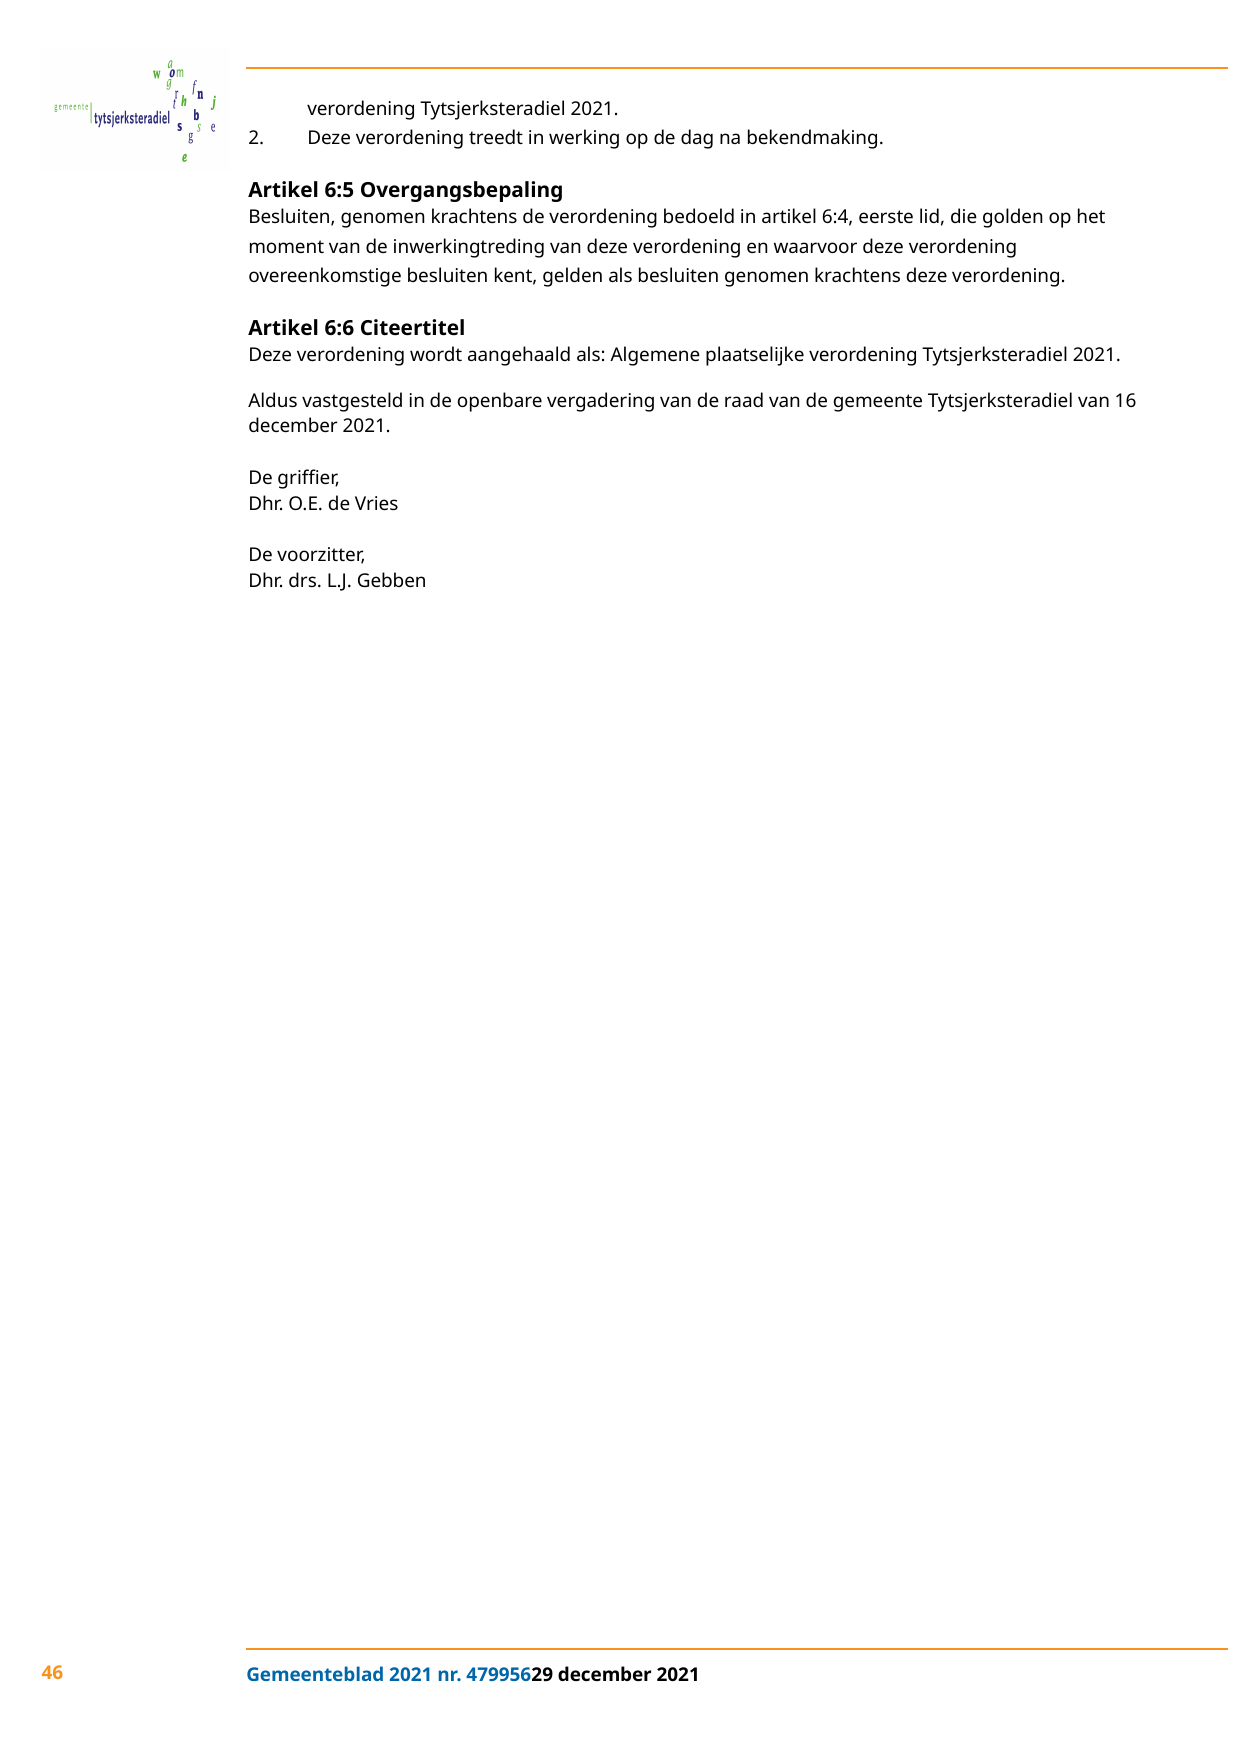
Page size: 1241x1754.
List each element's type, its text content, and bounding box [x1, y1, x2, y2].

text Artikel 6:5 Overgangsbepaling [248, 175, 1152, 203]
text Dhr. O.E. de Vries [248, 490, 1152, 516]
picture [41, 47, 231, 172]
text Deze verordening wordt aangehaald als: Algemene plaatselijke verordening Tytsjerksteradiel 2021. [248, 341, 1152, 367]
text De griffier, [248, 464, 1152, 490]
list Deze verordening treedt in werking op de dag na bekendmaking. [248, 124, 1152, 150]
text Aldus vastgesteld in de openbare vergadering van de raad van de gemeente Tytsjerksteradiel van 16 december 2021. [248, 387, 1152, 438]
text Besluiten, genomen krachtens de verordening bedoeld in artikel 6:4, eerste lid, die golden op het moment van de inwerkingtreding van deze verordening en waarvoor deze verordening overeenkomstige besluiten kent, gelden als besluiten genomen krachtens deze verordening. [248, 203, 1152, 288]
list verordening Tytsjerksteradiel 2021. [248, 95, 1152, 121]
text Dhr. drs. L.J. Gebben [248, 567, 1152, 593]
text De voorzitter, [248, 541, 1152, 567]
text Artikel 6:6 Citeertitel [248, 313, 1152, 341]
